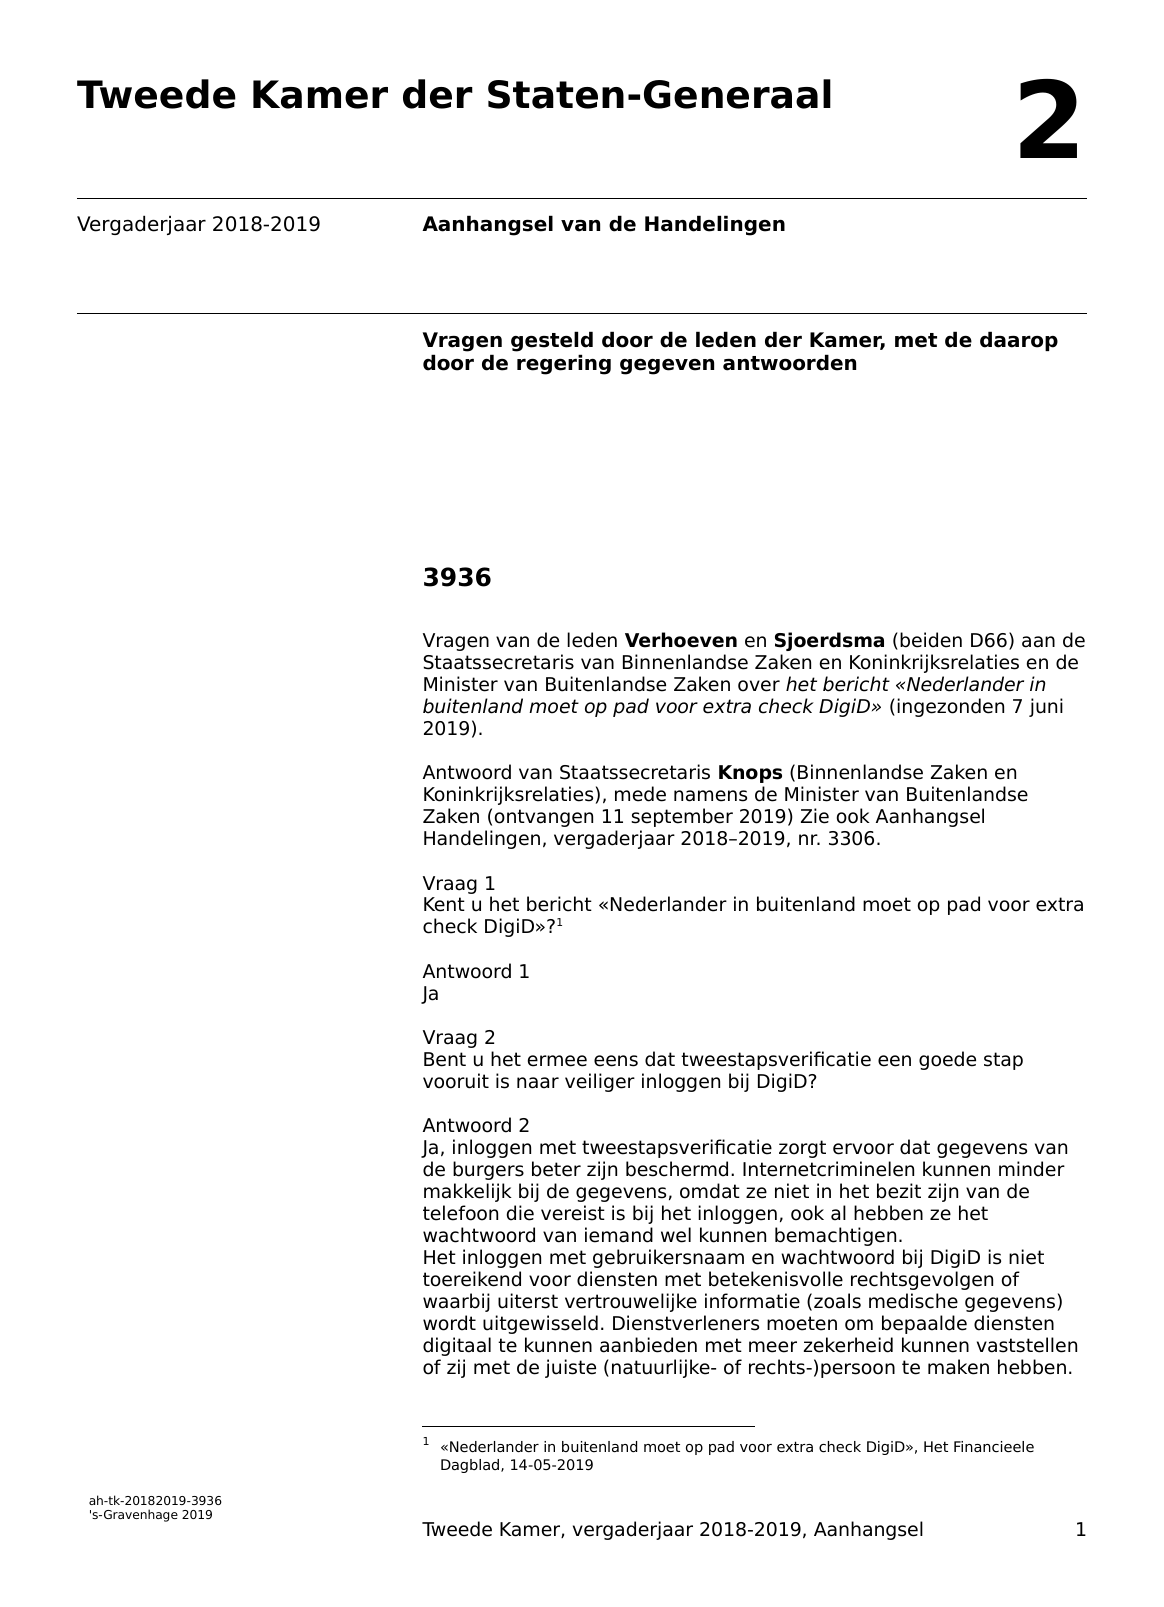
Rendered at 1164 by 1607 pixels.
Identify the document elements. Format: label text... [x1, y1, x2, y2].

text 's-Gravenhage 2019 [88, 1508, 323, 1522]
text Vraag 2 [422, 1027, 1087, 1049]
table_cell Vragen gesteld door de leden der Kamer, met de daarop door de regering gegeven antwoorden [422, 314, 1087, 375]
text Bent u het ermee eens dat tweestapsverificatie een goede stap vooruit is naar veiliger inloggen bij DigiD? [422, 1049, 1087, 1093]
text 3936 [422, 563, 1087, 592]
table_header Tweede Kamer der Staten-Generaal [77, 59, 886, 198]
text Het inloggen met gebruikersnaam en wachtwoord bij DigiD is niet toereikend voor diensten met betekenisvolle rechtsgevolgen of waarbij uiterst vertrouwelijke informatie (zoals medische gegevens) wordt uitgewisseld. Dienstverleners moeten om bepaalde diensten digitaal te kunnen aanbieden met meer zekerheid kunnen vaststellen of zij met de juiste (natuurlijke- of rechts-)persoon te maken hebben. [422, 1247, 1087, 1378]
table_cell Vergaderjaar 2018-2019 [77, 199, 422, 313]
table_header 2 [886, 59, 1087, 198]
text Antwoord 2 [422, 1115, 1087, 1137]
text Ja [422, 982, 1087, 1004]
text Vraag 1 [422, 872, 1087, 894]
text Ja, inloggen met tweestapsverificatie zorgt ervoor dat gegevens van de burgers beter zijn beschermd. Internetcriminelen kunnen minder makkelijk bij de gegevens, omdat ze niet in het bezit zijn van de telefoon die vereist is bij het inloggen, ook al hebben ze het wachtwoord van iemand wel kunnen bemachtigen. [422, 1137, 1087, 1247]
text «Nederlander in buitenland moet op pad voor extra check DigiD», Het Financieele Dagblad, 14-05-2019 [422, 1435, 1087, 1474]
text Antwoord van Staatssecretaris Knops (Binnenlandse Zaken en Koninkrijksrelaties), mede namens de Minister van Buitenlandse Zaken (ontvangen 11 september 2019) Zie ook Aanhangsel Handelingen, vergaderjaar 2018–2019, nr. 3306. [422, 762, 1087, 850]
text Antwoord 1 [422, 961, 1087, 982]
text ah-tk-20182019-3936 [88, 1494, 323, 1508]
table_cell Aanhangsel van de Handelingen [422, 199, 1087, 313]
text Vragen van de leden Verhoeven en Sjoerdsma (beiden D66) aan de Staatssecretaris van Binnenlandse Zaken en Koninkrijksrelaties en de Minister van Buitenlandse Zaken over het bericht «Nederlander in buitenland moet op pad voor extra check DigiD» (ingezonden 7 juni 2019). [422, 630, 1087, 740]
table_cell [77, 314, 422, 375]
text Kent u het bericht «Nederlander in buitenland moet op pad voor extra check DigiD»? [422, 894, 1087, 938]
